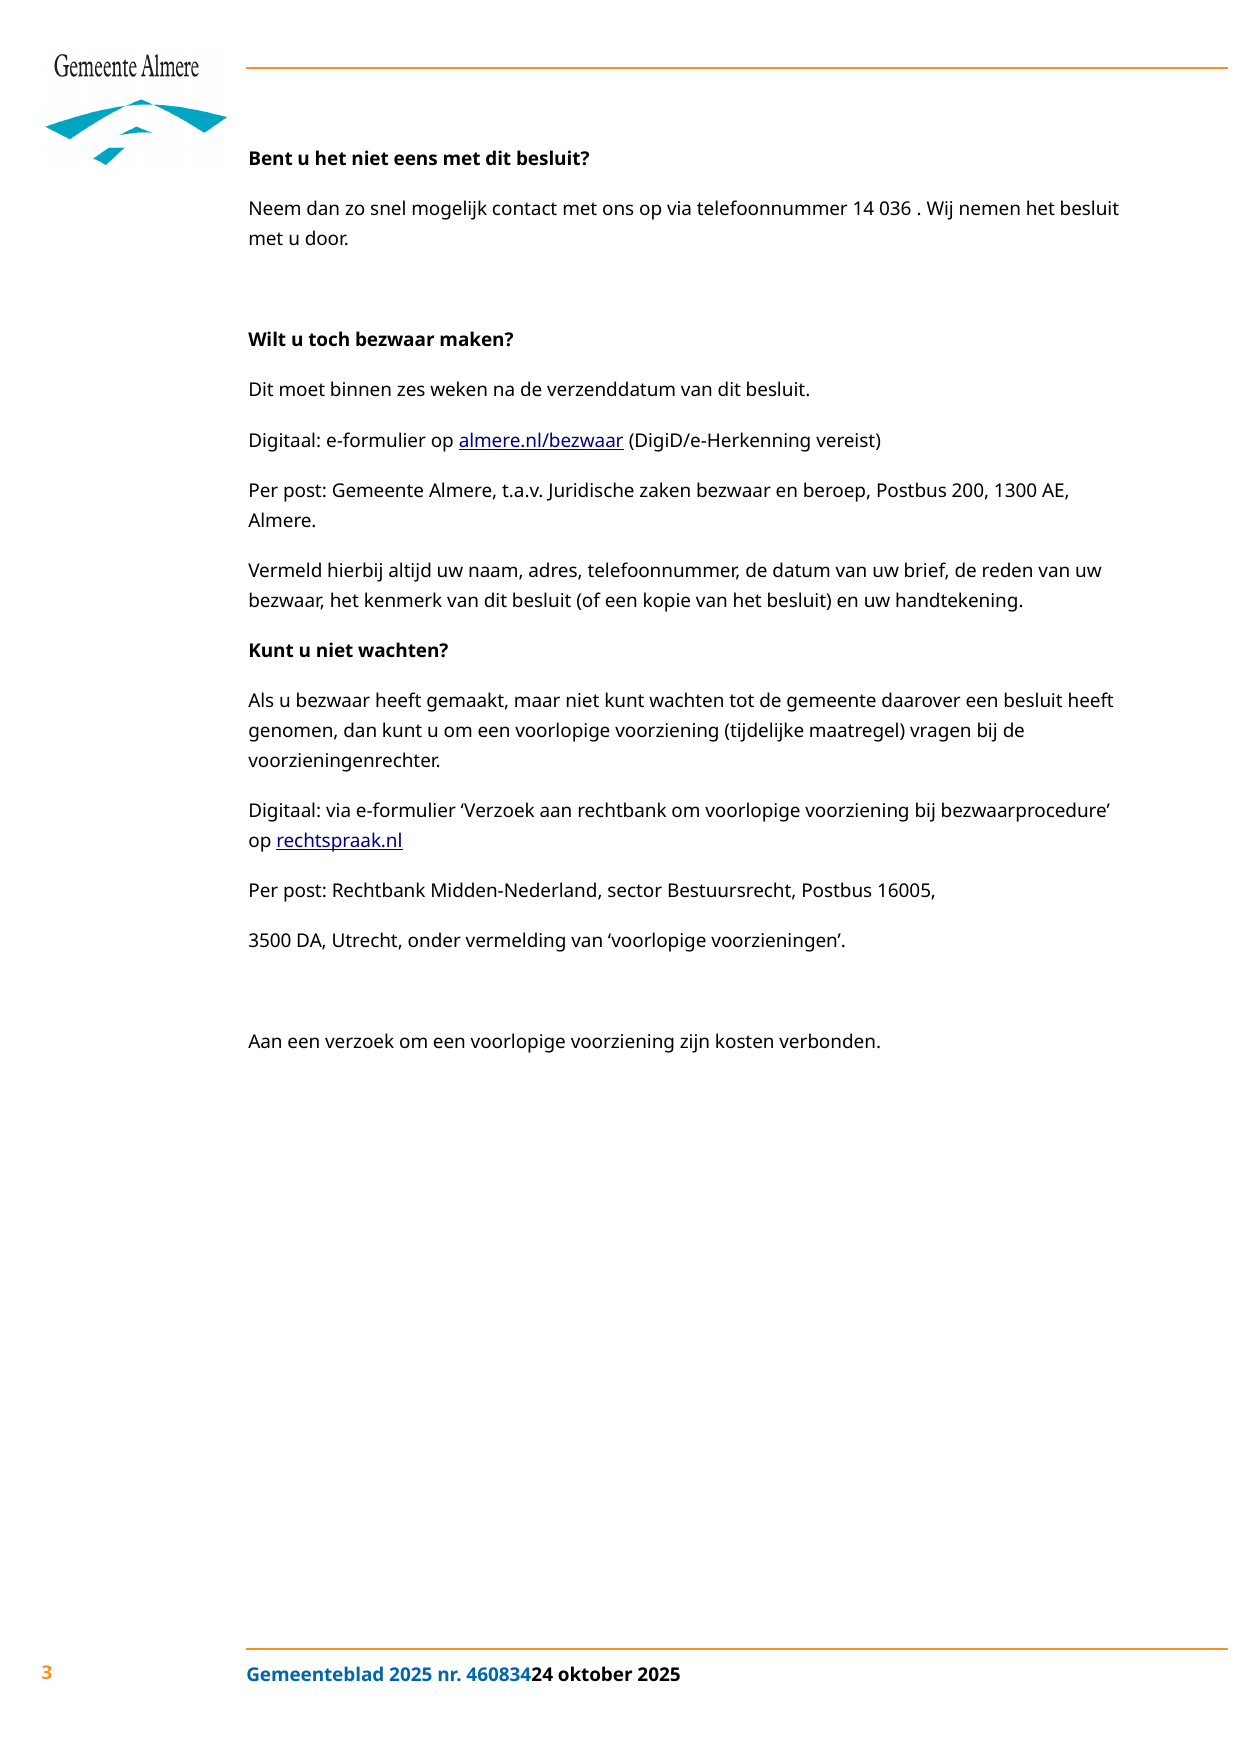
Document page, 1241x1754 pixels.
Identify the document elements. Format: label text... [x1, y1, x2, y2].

text Per post: Gemeente Almere, t.a.v. Juridische zaken bezwaar en beroep, Postbus 200, 1300 AE, Almere. [248, 477, 1152, 533]
text Aan een verzoek om een voorlopige voorziening zijn kosten verbonden. [248, 1028, 1152, 1054]
text Vermeld hierbij altijd uw naam, adres, telefoonnummer, de datum van uw brief, de reden van uw bezwaar, het kenmerk van dit besluit (of een kopie van het besluit) en uw handtekening. [248, 557, 1152, 613]
text Digitaal: e-formulier op almere.nl/bezwaar (DigiD/e-Herkenning vereist) [248, 427, 1152, 453]
picture [41, 47, 231, 172]
text Digitaal: via e-formulier ‘Verzoek aan rechtbank om voorlopige voorziening bij bezwaarprocedure’ op rechtspraak.nl [248, 797, 1152, 853]
text Kunt u niet wachten? [248, 637, 1152, 663]
text 3500 DA, Utrecht, onder vermelding van ‘voorlopige voorzieningen’. [248, 928, 1152, 953]
text Als u bezwaar heeft gemaakt, maar niet kunt wachten tot de gemeente daarover een besluit heeft genomen, dan kunt u om een voorlopige voorziening (tijdelijke maatregel) vragen bij de voorzieningenrechter. [248, 688, 1152, 773]
text Neem dan zo snel mogelijk contact met ons op via telefoonnummer 14 036 . Wij nemen het besluit met u door. [248, 196, 1152, 251]
text Per post: Rechtbank Midden-Nederland, sector Bestuursrecht, Postbus 16005, [248, 877, 1152, 903]
text Wilt u toch bezwaar maken? [248, 326, 1152, 352]
text Dit moet binnen zes weken na de verzenddatum van dit besluit. [248, 376, 1152, 402]
text Bent u het niet eens met dit besluit? [248, 145, 1152, 171]
